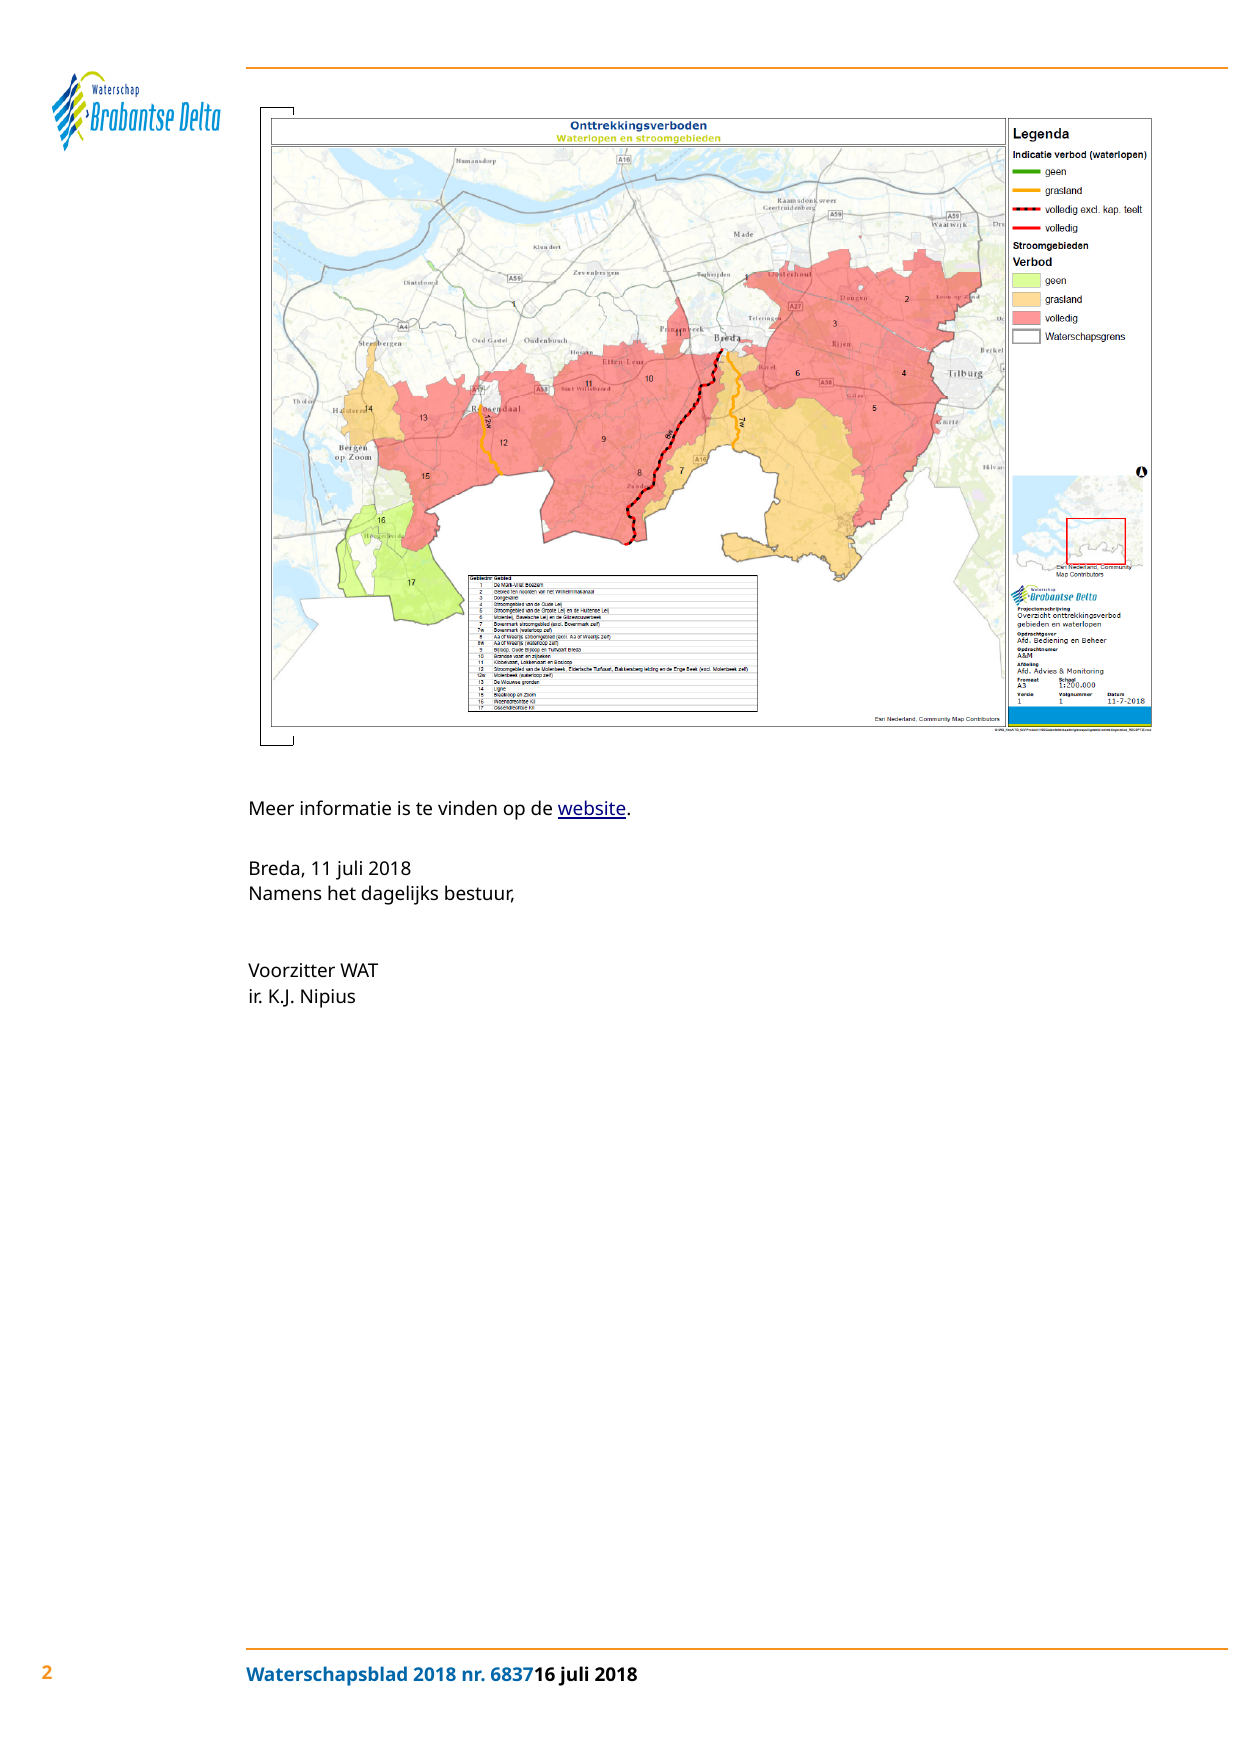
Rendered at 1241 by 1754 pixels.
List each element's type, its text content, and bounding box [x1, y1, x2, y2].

text Namens het dagelijks bestuur, [248, 881, 1152, 906]
text Meer informatie is te vinden op de website. [248, 796, 1152, 821]
picture [41, 47, 231, 172]
text Voorzitter WAT [248, 958, 1152, 983]
picture [268, 115, 1155, 736]
text Breda, 11 juli 2018 [248, 855, 1152, 881]
text ir. K.J. Nipius [248, 983, 1152, 1009]
